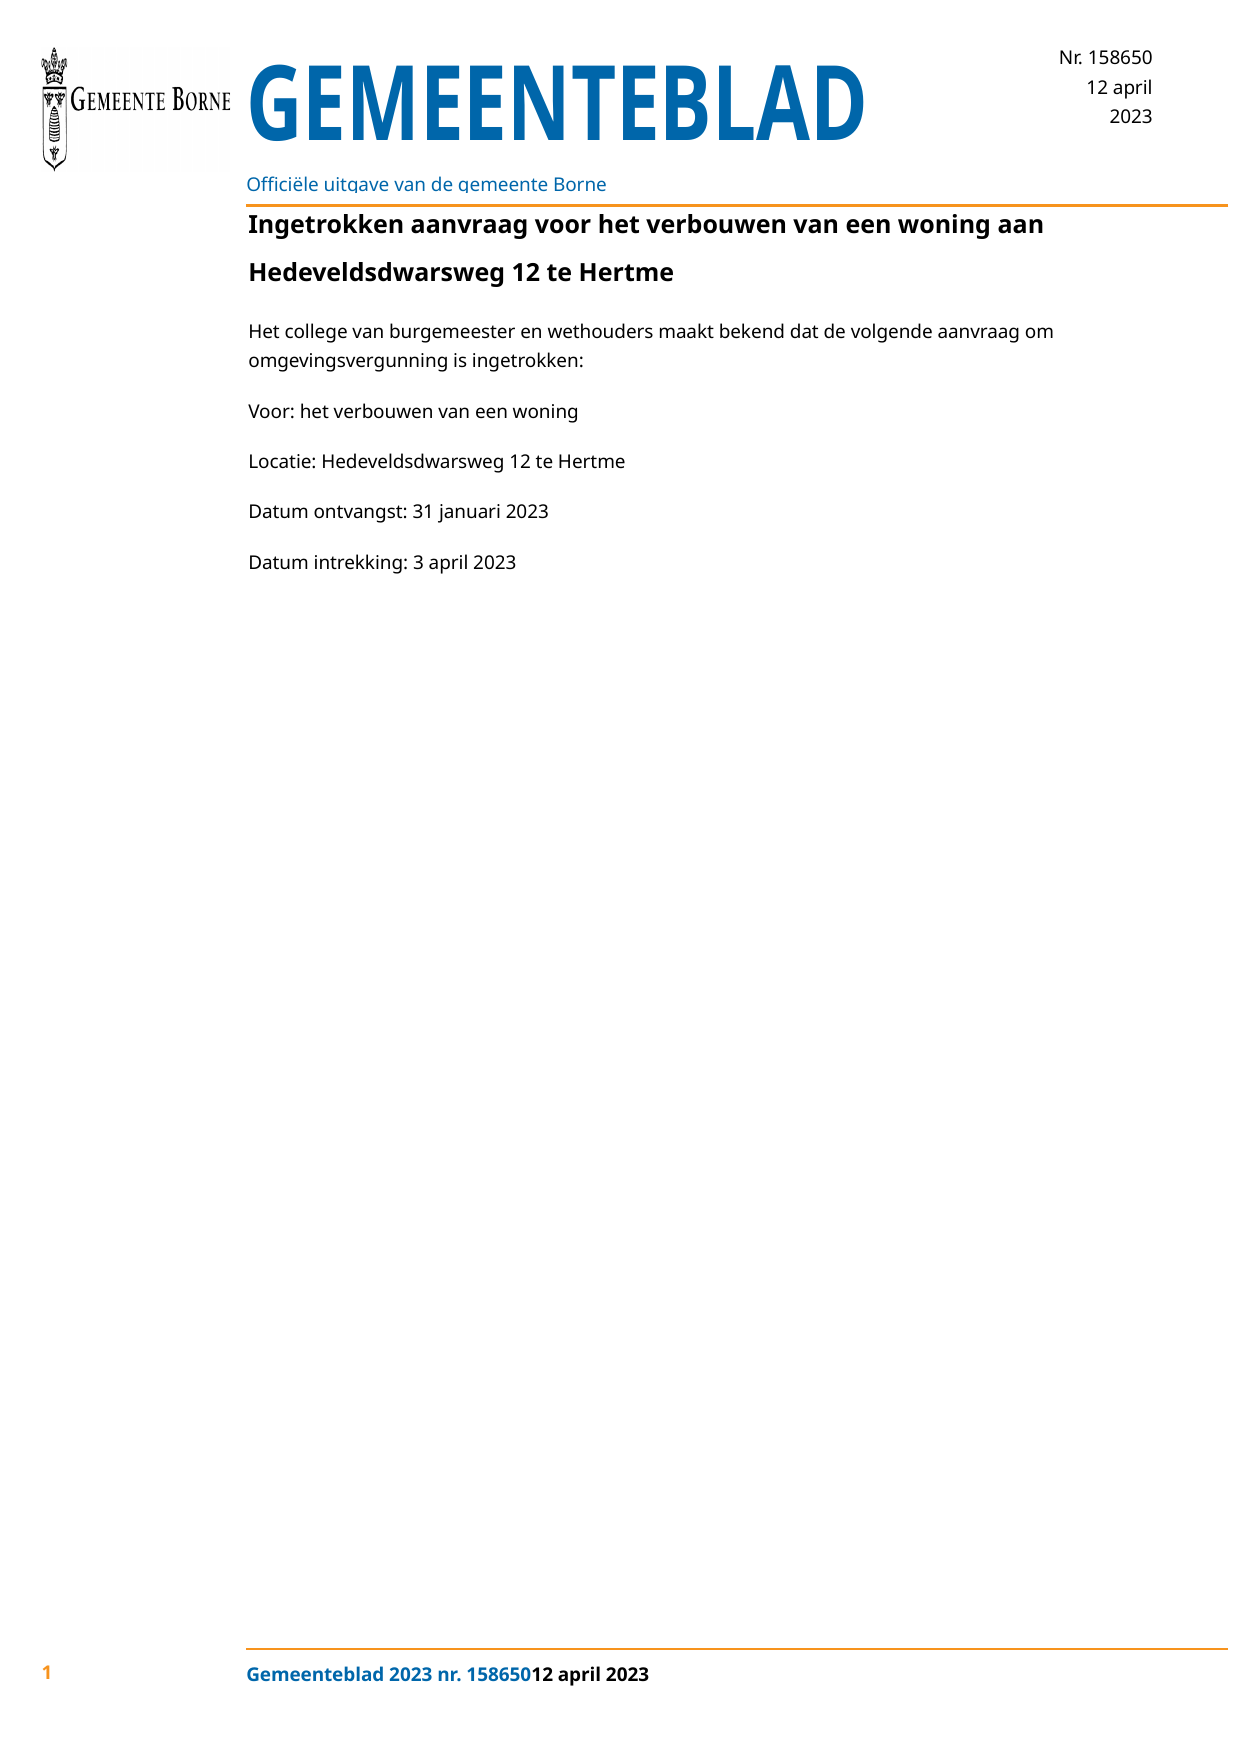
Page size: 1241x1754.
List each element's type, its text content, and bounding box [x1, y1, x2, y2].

text Ingetrokken aanvraag voor het verbouwen van een woning aan Hedeveldsdwarsweg 12 te Hertme [248, 207, 1152, 288]
text Het college van burgemeester en wethouders maakt bekend dat de volgende aanvraag om omgevingsvergunning is ingetrokken: [248, 318, 1152, 373]
text Voor: het verbouwen van een woning [248, 398, 1152, 424]
text Datum ontvangst: 31 januari 2023 [248, 499, 1152, 524]
picture [41, 47, 231, 172]
text Locatie: Hedeveldsdwarsweg 12 te Hertme [248, 448, 1152, 474]
text Datum intrekking: 3 april 2023 [248, 549, 1152, 575]
